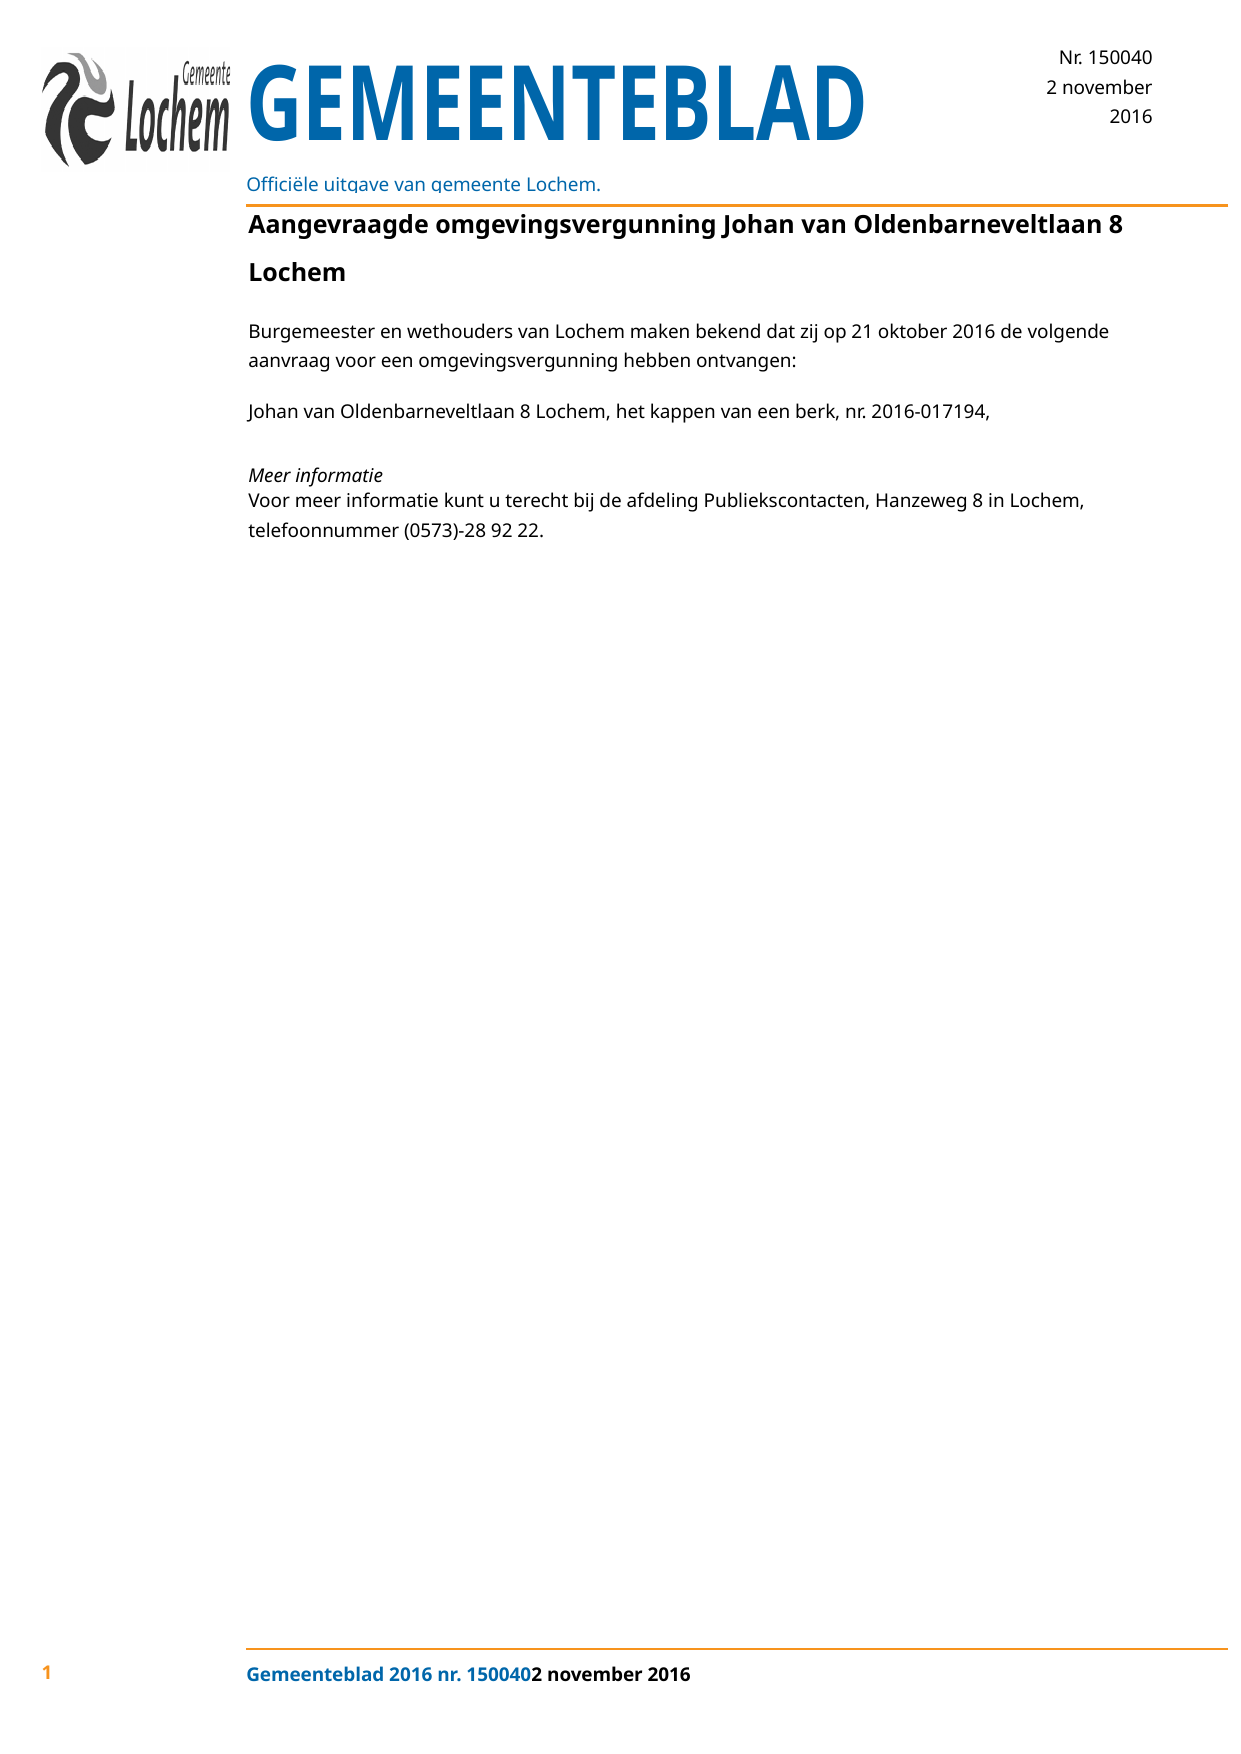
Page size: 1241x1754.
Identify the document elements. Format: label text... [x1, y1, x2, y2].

text Meer informatie [248, 462, 1152, 488]
text Johan van Oldenbarneveltlaan 8 Lochem, het kappen van een berk, nr. 2016-017194, [248, 398, 1152, 424]
text Burgemeester en wethouders van Lochem maken bekend dat zij op 21 oktober 2016 de volgende aanvraag voor een omgevingsvergunning hebben ontvangen: [248, 318, 1152, 373]
picture [41, 47, 231, 172]
text Voor meer informatie kunt u terecht bij de afdeling Publiekscontacten, Hanzeweg 8 in Lochem, telefoonnummer (0573)-28 92 22. [248, 488, 1152, 543]
text Aangevraagde omgevingsvergunning Johan van Oldenbarneveltlaan 8 Lochem [248, 207, 1152, 288]
